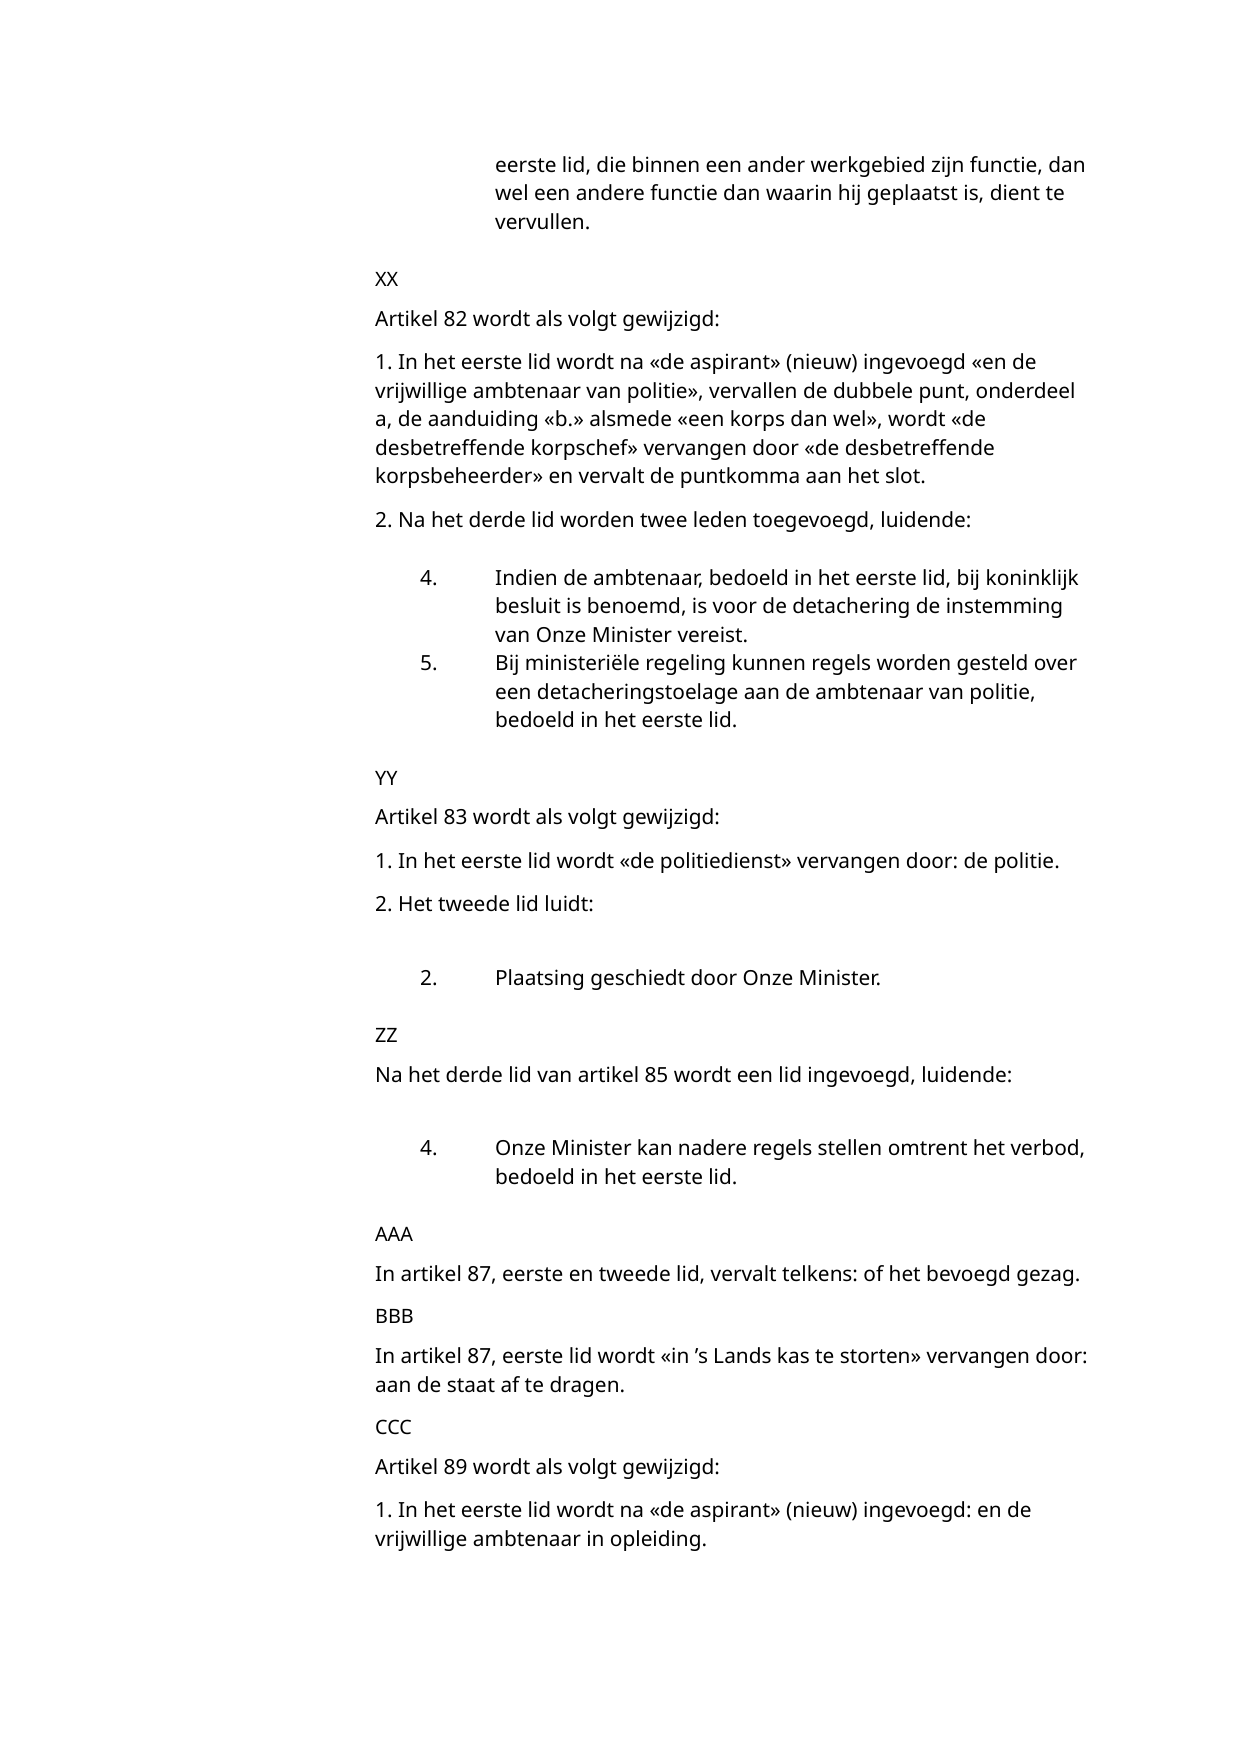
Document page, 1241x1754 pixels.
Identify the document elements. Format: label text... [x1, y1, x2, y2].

list Onze Minister kan nadere regels stellen omtrent het verbod, bedoeld in het eerste lid. [420, 1133, 1090, 1190]
text CCC [375, 1413, 1090, 1440]
text 1. In het eerste lid wordt «de politiedienst» vervangen door: de politie. [375, 846, 1090, 874]
list Indien de ambtenaar, bedoeld in het eerste lid, bij koninklijk besluit is benoemd, is voor de detachering de instemming van Onze Minister vereist. [420, 563, 1090, 648]
text 1. In het eerste lid wordt na «de aspirant» (nieuw) ingevoegd «en de vrijwillige ambtenaar van politie», vervallen de dubbele punt, onderdeel a, de aanduiding «b.» alsmede «een korps dan wel», wordt «de desbetreffende korpschef» vervangen door «de desbetreffende korpsbeheerder» en vervalt de puntkomma aan het slot. [375, 347, 1090, 490]
text BBB [375, 1302, 1090, 1329]
list Bij ministeriële regeling kunnen regels worden gesteld over een detacheringstoelage aan de ambtenaar van politie, bedoeld in het eerste lid. [420, 648, 1090, 734]
list Plaatsing geschiedt door Onze Minister. [420, 963, 1090, 991]
text Artikel 89 wordt als volgt gewijzigd: [375, 1452, 1090, 1480]
text XX [375, 265, 1090, 292]
text Artikel 83 wordt als volgt gewijzigd: [375, 802, 1090, 831]
text ZZ [375, 1021, 1090, 1048]
text 2. Na het derde lid worden twee leden toegevoegd, luidende: [375, 505, 1090, 533]
text YY [375, 764, 1090, 791]
text AAA [375, 1220, 1090, 1247]
text Artikel 82 wordt als volgt gewijzigd: [375, 304, 1090, 332]
text In artikel 87, eerste en tweede lid, vervalt telkens: of het bevoegd gezag. [375, 1259, 1090, 1287]
text 1. In het eerste lid wordt na «de aspirant» (nieuw) ingevoegd: en de vrijwillige ambtenaar in opleiding. [375, 1495, 1090, 1552]
list eerste lid, die binnen een ander werkgebied zijn functie, dan wel een andere functie dan waarin hij geplaatst is, dient te vervullen. [420, 150, 1090, 235]
text In artikel 87, eerste lid wordt «in ’s Lands kas te storten» vervangen door: aan de staat af te dragen. [375, 1341, 1090, 1398]
text 2. Het tweede lid luidt: [375, 889, 1090, 918]
text Na het derde lid van artikel 85 wordt een lid ingevoegd, luidende: [375, 1060, 1090, 1088]
